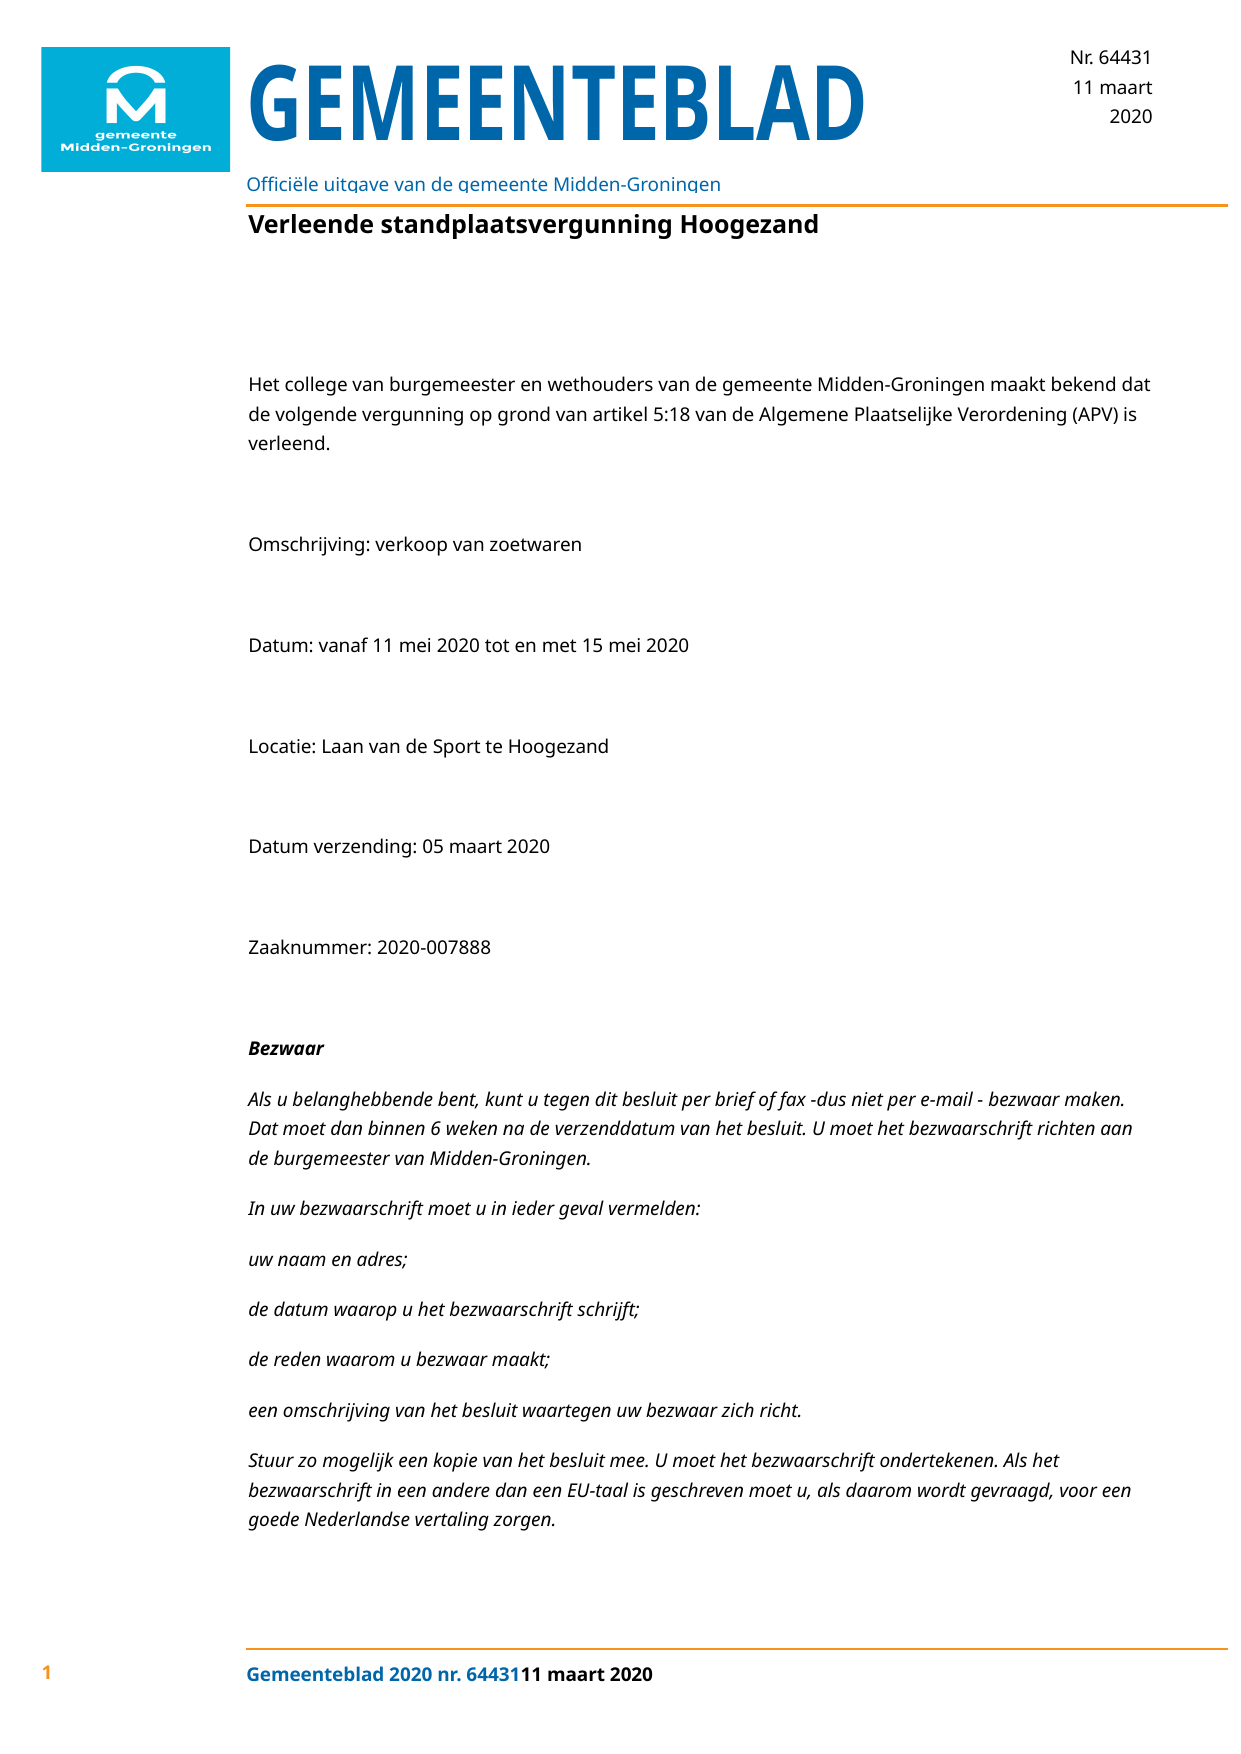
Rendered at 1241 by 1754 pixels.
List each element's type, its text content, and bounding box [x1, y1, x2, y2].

text de reden waarom u bezwaar maakt; [248, 1347, 1152, 1372]
text Locatie: Laan van de Sport te Hoogezand [248, 733, 1152, 758]
text In uw bezwaarschrift moet u in ieder geval vermelden: [248, 1195, 1152, 1221]
text Bezwaar [248, 1035, 1152, 1061]
text Als u belanghebbende bent, kunt u tegen dit besluit per brief of fax -dus niet per e-mail - bezwaar maken. Dat moet dan binnen 6 weken na de verzenddatum van het besluit. U moet het bezwaarschrift richten aan de burgemeester van Midden-Groningen. [248, 1086, 1152, 1171]
text Zaaknummer: 2020-007888 [248, 934, 1152, 960]
text Datum verzending: 05 maart 2020 [248, 834, 1152, 859]
text Het college van burgemeester en wethouders van de gemeente Midden-Groningen maakt bekend dat de volgende vergunning op grond van artikel 5:18 van de Algemene Plaatselijke Verordening (APV) is verleend. [248, 371, 1152, 456]
text Stuur zo mogelijk een kopie van het besluit mee. U moet het bezwaarschrift ondertekenen. Als het bezwaarschrift in een andere dan een EU-taal is geschreven moet u, als daarom wordt gevraagd, voor een goede Nederlandse vertaling zorgen. [248, 1447, 1152, 1532]
text Verleende standplaatsvergunning Hoogezand [248, 207, 1152, 241]
text Datum: vanaf 11 mei 2020 tot en met 15 mei 2020 [248, 632, 1152, 658]
text een omschrijving van het besluit waartegen uw bezwaar zich richt. [248, 1397, 1152, 1423]
text de datum waarop u het bezwaarschrift schrijft; [248, 1296, 1152, 1322]
picture [184, 146, 190, 153]
picture [108, 66, 164, 82]
text Omschrijving: verkoop van zoetwaren [248, 531, 1152, 557]
picture [107, 89, 165, 122]
text uw naam en adres; [248, 1246, 1152, 1271]
